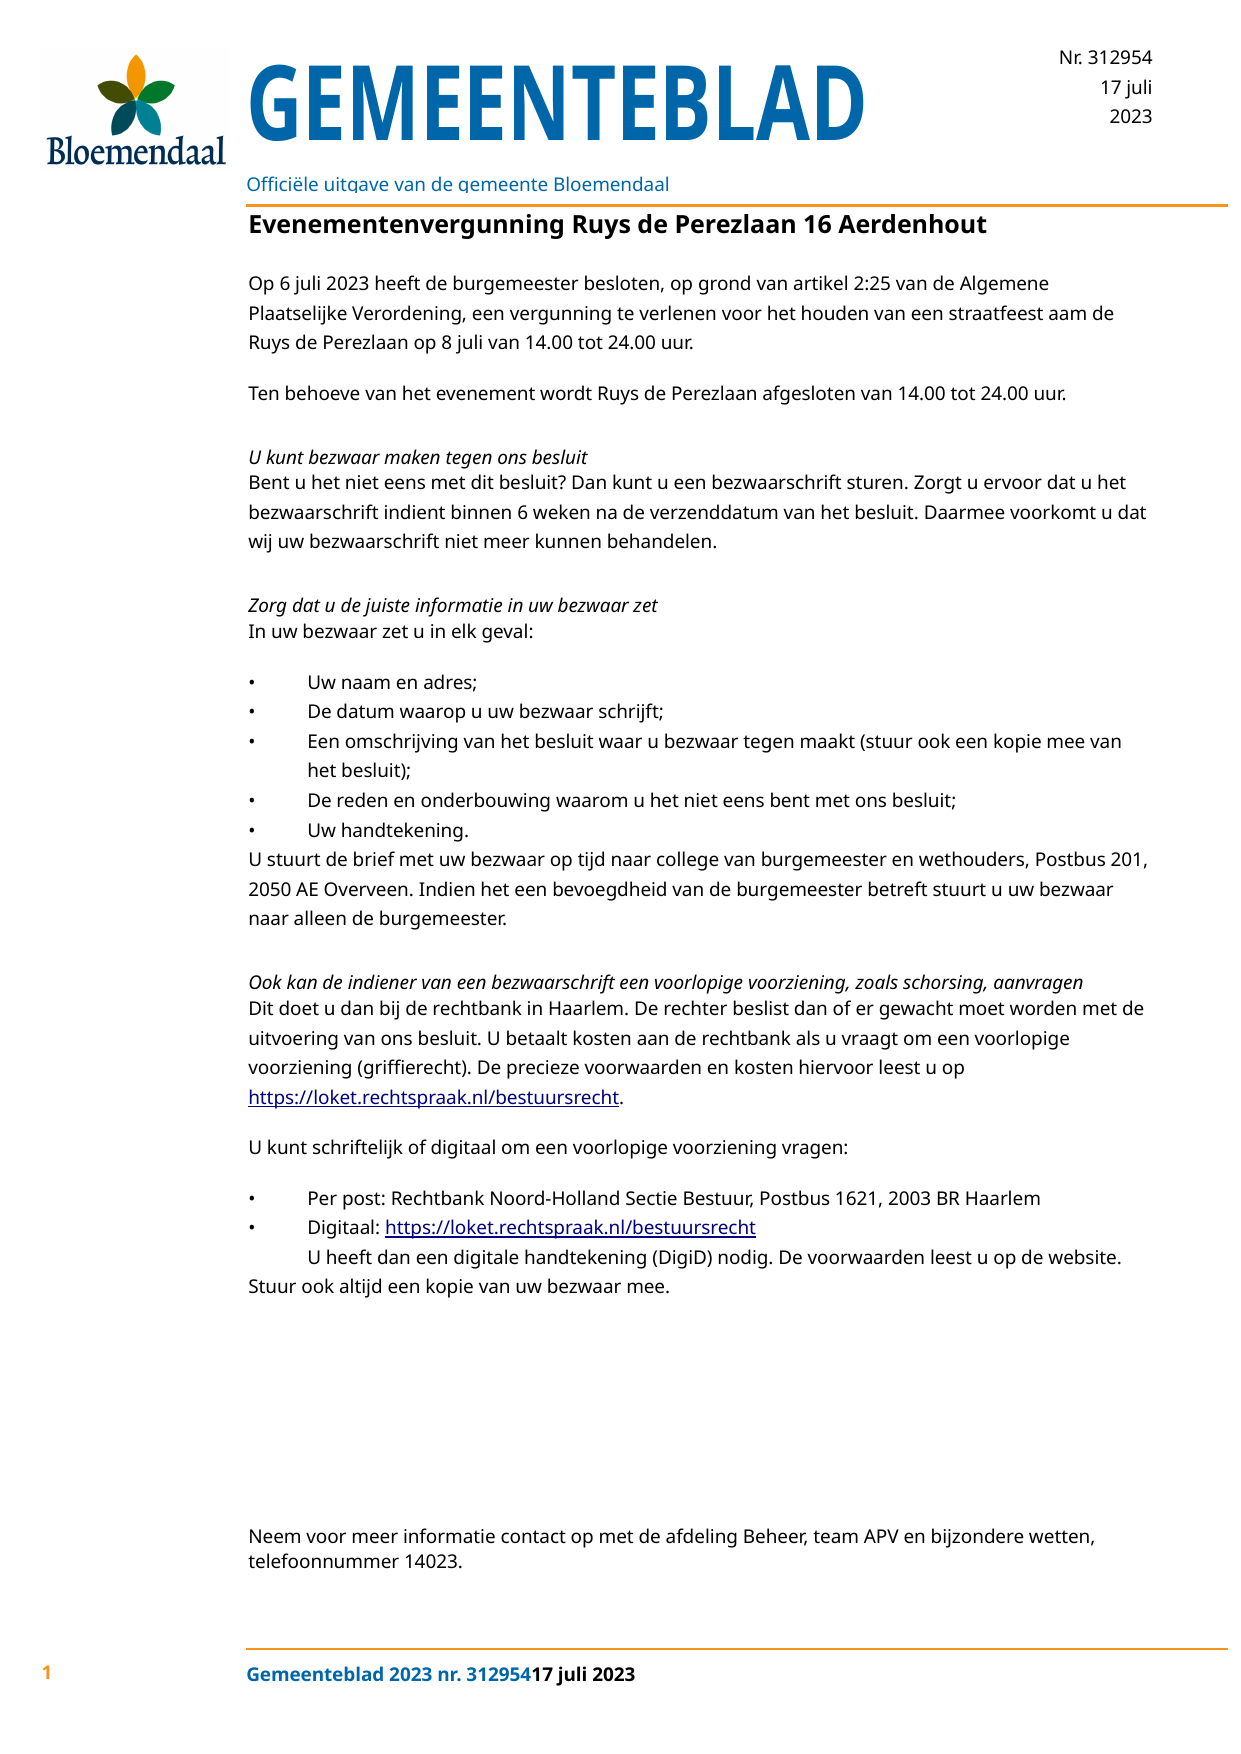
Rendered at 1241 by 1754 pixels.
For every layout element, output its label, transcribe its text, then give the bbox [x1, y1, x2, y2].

text U kunt bezwaar maken tegen ons besluit [248, 444, 1152, 469]
list De reden en onderbouwing waarom u het niet eens bent met ons besluit; [248, 787, 1152, 813]
picture [41, 47, 231, 172]
list Een omschrijving van het besluit waar u bezwaar tegen maakt (stuur ook een kopie mee van het besluit); [248, 728, 1152, 783]
list U heeft dan een digitale handtekening (DigiD) nodig. De voorwaarden leest u op de website. [248, 1244, 1152, 1270]
list Digitaal: https://loket.rechtspraak.nl/bestuursrecht [248, 1214, 1152, 1240]
text Ten behoeve van het evenement wordt Ruys de Perezlaan afgesloten van 14.00 tot 24.00 uur. [248, 380, 1152, 406]
text Neem voor meer informatie contact op met de afdeling Beheer, team APV en bijzondere wetten, telefoonnummer 14023. [248, 1523, 1152, 1574]
list Per post: Rechtbank Noord-Holland Sectie Bestuur, Postbus 1621, 2003 BR Haarlem [248, 1185, 1152, 1211]
text Dit doet u dan bij de rechtbank in Haarlem. De rechter beslist dan of er gewacht moet worden met de uitvoering van ons besluit. U betaalt kosten aan de rechtbank als u vraagt om een voorlopige voorziening (griffierecht). De precieze voorwaarden en kosten hiervoor leest u op https://loket.rechtspraak.nl/bestuursrecht. [248, 995, 1152, 1110]
text Op 6 juli 2023 heeft de burgemeester besloten, op grond van artikel 2:25 van de Algemene Plaatselijke Verordening, een vergunning te verlenen voor het houden van een straatfeest aam de Ruys de Perezlaan op 8 juli van 14.00 tot 24.00 uur. [248, 270, 1152, 355]
list Uw handtekening. [248, 817, 1152, 842]
text Zorg dat u de juiste informatie in uw bezwaar zet [248, 593, 1152, 618]
list Uw naam en adres; [248, 669, 1152, 694]
text Stuur ook altijd een kopie van uw bezwaar mee. [248, 1273, 1152, 1299]
list De datum waarop u uw bezwaar schrijft; [248, 698, 1152, 724]
text Bent u het niet eens met dit besluit? Dan kunt u een bezwaarschrift sturen. Zorgt u ervoor dat u het bezwaarschrift indient binnen 6 weken na de verzenddatum van het besluit. Daarmee voorkomt u dat wij uw bezwaarschrift niet meer kunnen behandelen. [248, 469, 1152, 554]
text U stuurt de brief met uw bezwaar op tijd naar college van burgemeester en wethouders, Postbus 201, 2050 AE Overveen. Indien het een bevoegdheid van de burgemeester betreft stuurt u uw bezwaar naar alleen de burgemeester. [248, 846, 1152, 931]
text U kunt schriftelijk of digitaal om een voorlopige voorziening vragen: [248, 1134, 1152, 1160]
text Ook kan de indiener van een bezwaarschrift een voorlopige voorziening, zoals schorsing, aanvragen [248, 969, 1152, 995]
text In uw bezwaar zet u in elk geval: [248, 618, 1152, 644]
text Evenementenvergunning Ruys de Perezlaan 16 Aerdenhout [248, 207, 1152, 241]
